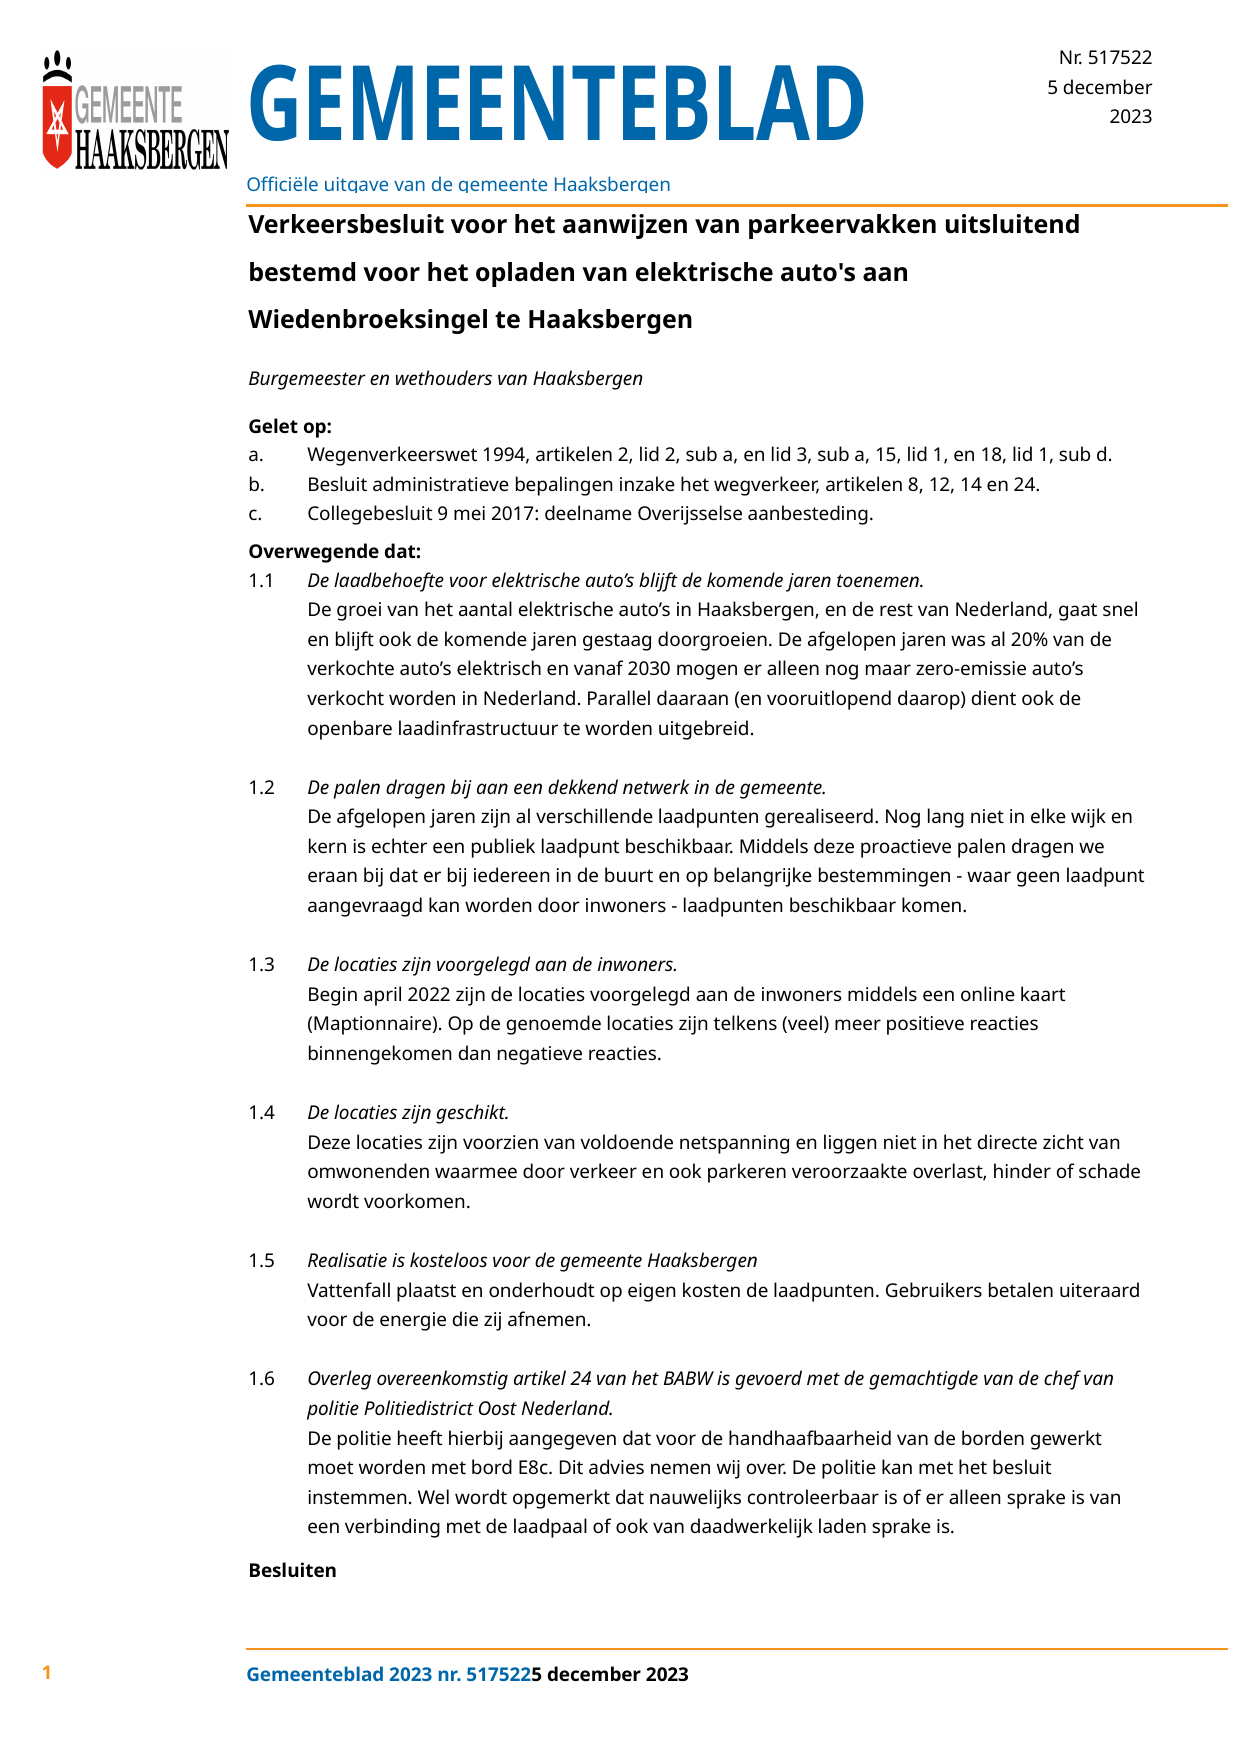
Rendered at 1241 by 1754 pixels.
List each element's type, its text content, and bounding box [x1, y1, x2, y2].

list Deze locaties zijn voorzien van voldoende netspanning en liggen niet in het directe zicht van omwonenden waarmee door verkeer en ook parkeren veroorzaakte overlast, hinder of schade wordt voorkomen. [248, 1129, 1152, 1214]
list Realisatie is kosteloos voor de gemeente Haaksbergen [248, 1247, 1152, 1273]
text Overwegende dat: [248, 538, 1152, 564]
text Burgemeester en wethouders van Haaksbergen [248, 366, 1152, 391]
list Vattenfall plaatst en onderhoudt op eigen kosten de laadpunten. Gebruikers betalen uiteraard voor de energie die zij afnemen. [248, 1277, 1152, 1332]
list De afgelopen jaren zijn al verschillende laadpunten gerealiseerd. Nog lang niet in elke wijk en kern is echter een publiek laadpunt beschikbaar. Middels deze proactieve palen dragen we eraan bij dat er bij iedereen in de buurt en op belangrijke bestemmingen - waar geen laadpunt aangevraagd kan worden door inwoners - laadpunten beschikbaar komen. [248, 803, 1152, 918]
list De laadbehoefte voor elektrische auto’s blijft de komende jaren toenemen. [248, 567, 1152, 593]
picture [41, 47, 231, 172]
text Verkeersbesluit voor het aanwijzen van parkeervakken uitsluitend bestemd voor het opladen van elektrische auto's aan Wiedenbroeksingel te Haaksbergen [248, 207, 1152, 336]
list De locaties zijn geschikt. [248, 1099, 1152, 1125]
text Gelet op: [248, 413, 1152, 439]
text Besluiten [248, 1557, 1152, 1582]
list Wegenverkeerswet 1994, artikelen 2, lid 2, sub a, en lid 3, sub a, 15, lid 1, en 18, lid 1, sub d. [248, 441, 1152, 467]
list Besluit administratieve bepalingen inzake het wegverkeer, artikelen 8, 12, 14 en 24. [248, 471, 1152, 497]
list De politie heeft hierbij aangegeven dat voor de handhaafbaarheid van de borden gewerkt moet worden met bord E8c. Dit advies nemen wij over. De politie kan met het besluit instemmen. Wel wordt opgemerkt dat nauwelijks controleerbaar is of er alleen sprake is van een verbinding met de laadpaal of ook van daadwerkelijk laden sprake is. [248, 1425, 1152, 1539]
list Collegebesluit 9 mei 2017: deelname Overijsselse aanbesteding. [248, 501, 1152, 526]
list De groei van het aantal elektrische auto’s in Haaksbergen, en de rest van Nederland, gaat snel en blijft ook de komende jaren gestaag doorgroeien. De afgelopen jaren was al 20% van de verkochte auto’s elektrisch en vanaf 2030 mogen er alleen nog maar zero-emissie auto’s verkocht worden in Nederland. Parallel daaraan (en vooruitlopend daarop) dient ook de openbare laadinfrastructuur te worden uitgebreid. [248, 596, 1152, 741]
list De locaties zijn voorgelegd aan de inwoners. [248, 951, 1152, 977]
list De palen dragen bij aan een dekkend netwerk in de gemeente. [248, 774, 1152, 800]
list Overleg overeenkomstig artikel 24 van het BABW is gevoerd met de gemachtigde van de chef van politie Politiedistrict Oost Nederland. [248, 1366, 1152, 1421]
list Begin april 2022 zijn de locaties voorgelegd aan de inwoners middels een online kaart (Maptionnaire). Op de genoemde locaties zijn telkens (veel) meer positieve reacties binnengekomen dan negatieve reacties. [248, 981, 1152, 1066]
